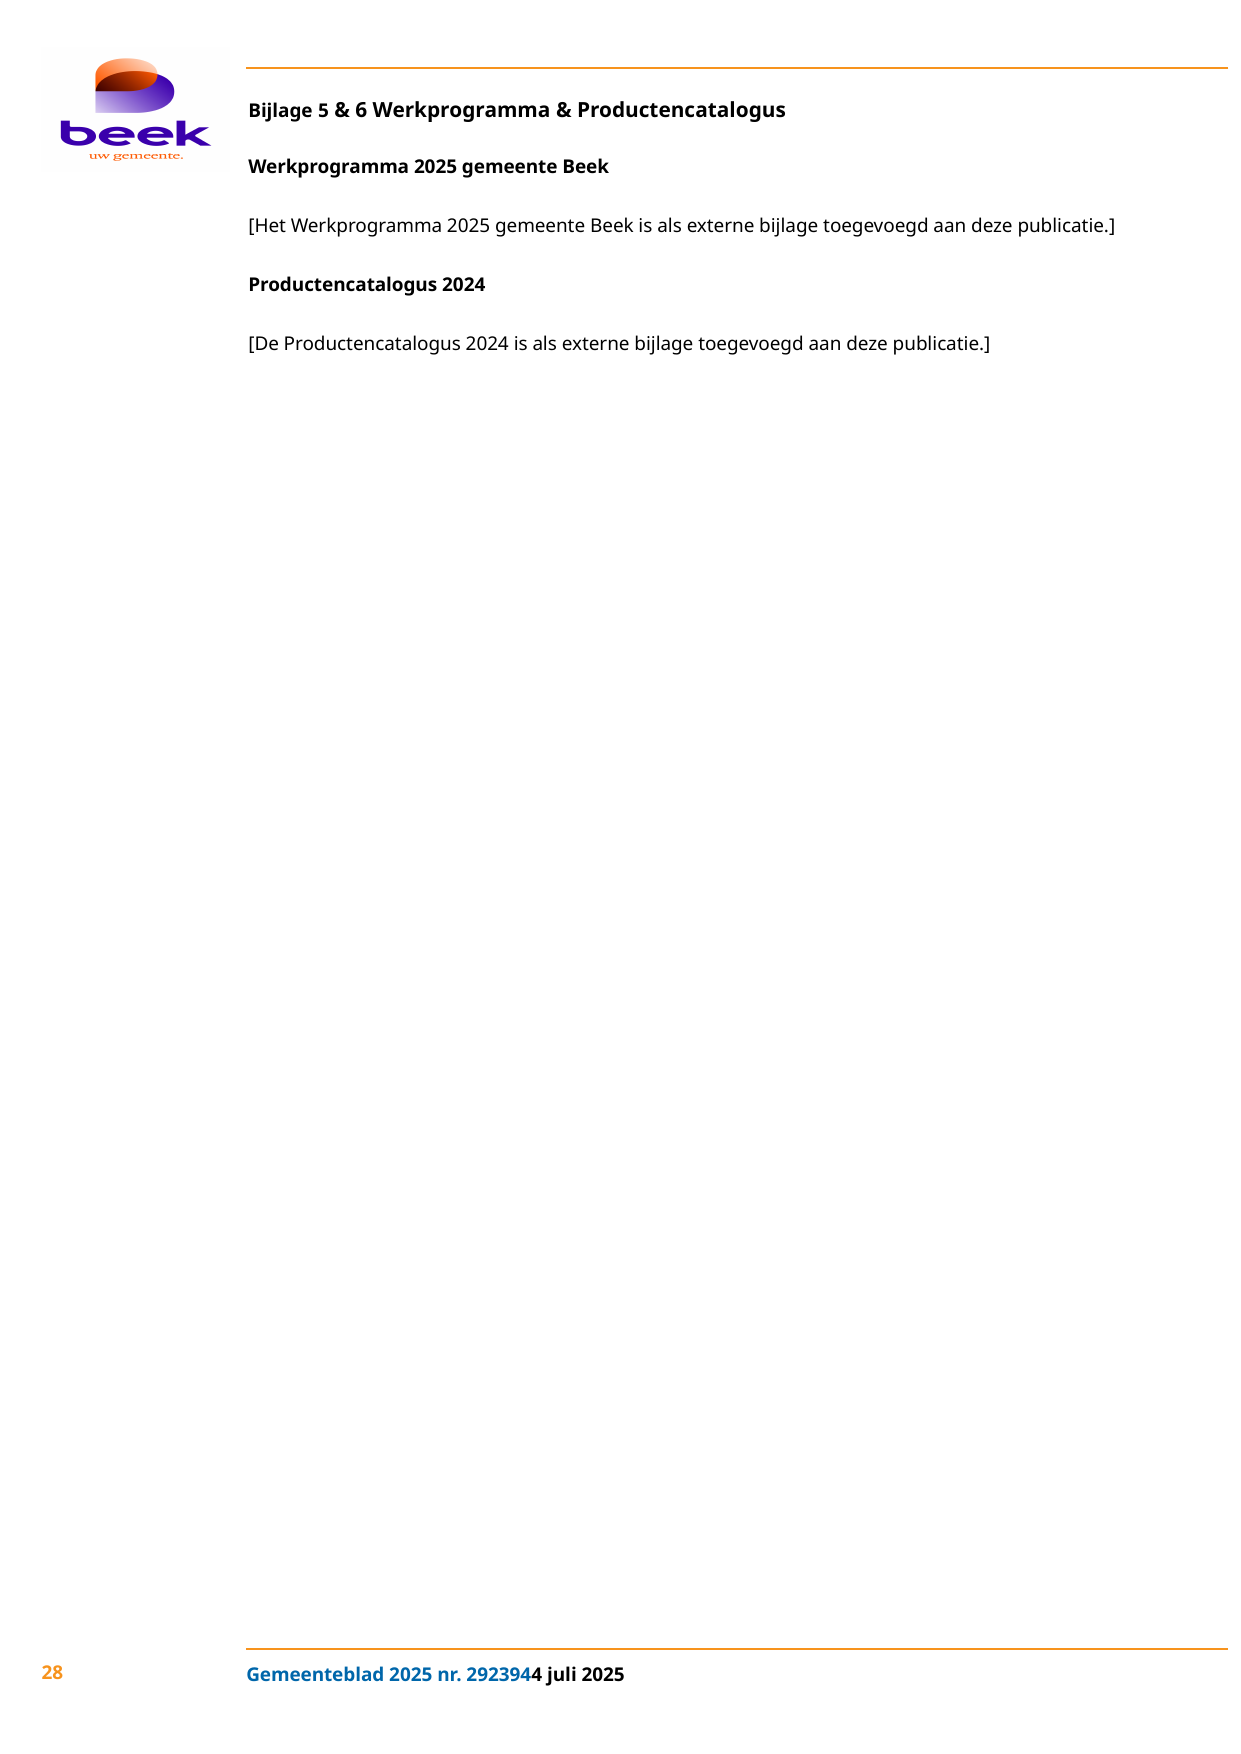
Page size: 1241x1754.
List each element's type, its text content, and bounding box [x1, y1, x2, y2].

text Productencatalogus 2024 [248, 271, 1152, 297]
text Bijlage 5 & 6 Werkprogramma & Productencatalogus [248, 95, 1152, 123]
text [De Productencatalogus 2024 is als externe bijlage toegevoegd aan deze publicatie.] [248, 330, 1152, 356]
text [Het Werkprogramma 2025 gemeente Beek is als externe bijlage toegevoegd aan deze publicatie.] [248, 212, 1152, 238]
text Werkprogramma 2025 gemeente Beek [248, 153, 1152, 179]
picture [41, 47, 231, 172]
